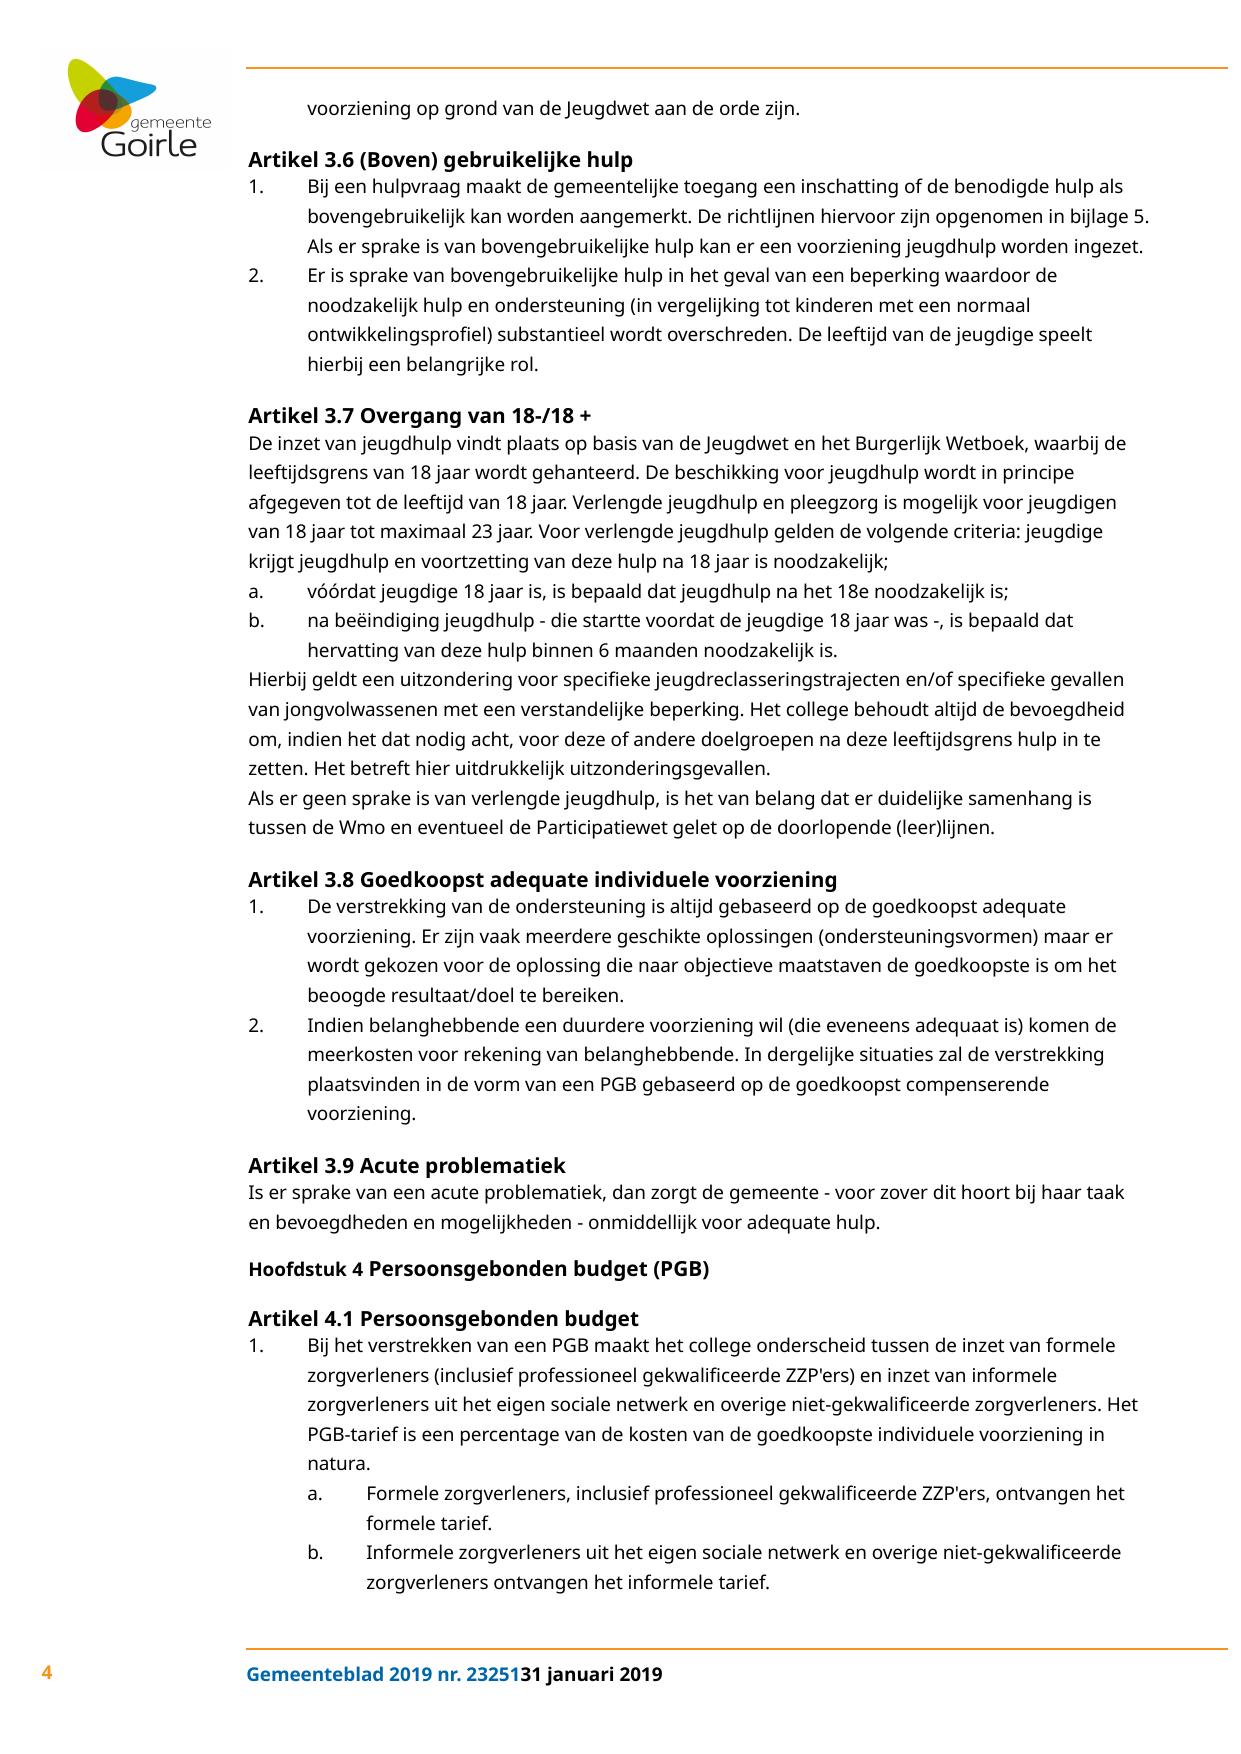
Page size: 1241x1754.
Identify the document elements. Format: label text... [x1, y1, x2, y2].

list Bij een hulpvraag maakt de gemeentelijke toegang een inschatting of de benodigde hulp als bovengebruikelijk kan worden aangemerkt. De richtlijnen hiervoor zijn opgenomen in bijlage 5. Als er sprake is van bovengebruikelijke hulp kan er een voorziening jeugdhulp worden ingezet. [248, 174, 1152, 258]
text Hierbij geldt een uitzondering voor specifieke jeugdreclasseringstrajecten en/of specifieke gevallen van jongvolwassenen met een verstandelijke beperking. Het college behoudt altijd de bevoegdheid om, indien het dat nodig acht, voor deze of andere doelgroepen na deze leeftijdsgrens hulp in te zetten. Het betreft hier uitdrukkelijk uitzonderingsgevallen. [248, 667, 1152, 781]
text Artikel 3.8 Goedkoopst adequate individuele voorziening [248, 865, 1152, 893]
list Er is sprake van bovengebruikelijke hulp in het geval van een beperking waardoor de noodzakelijk hulp en ondersteuning (in vergelijking tot kinderen met een normaal ontwikkelingsprofiel) substantieel wordt overschreden. De leeftijd van de jeugdige speelt hierbij een belangrijke rol. [248, 262, 1152, 377]
list Indien belanghebbende een duurdere voorziening wil (die eveneens adequaat is) komen de meerkosten voor rekening van belanghebbende. In dergelijke situaties zal de verstrekking plaatsvinden in de vorm van een PGB gebaseerd op de goedkoopst compenserende voorziening. [248, 1012, 1152, 1126]
list Bij het verstrekken van een PGB maakt het college onderscheid tussen de inzet van formele zorgverleners (inclusief professioneel gekwalificeerde ZZP'ers) en inzet van informele zorgverleners uit het eigen sociale netwerk en overige niet-gekwalificeerde zorgverleners. Het PGB-tarief is een percentage van de kosten van de goedkoopste individuele voorziening in natura. [248, 1332, 1152, 1476]
text Artikel 4.1 Persoonsgebonden budget [248, 1304, 1152, 1332]
list De verstrekking van de ondersteuning is altijd gebaseerd op de goedkoopst adequate voorziening. Er zijn vaak meerdere geschikte oplossingen (ondersteuningsvormen) maar er wordt gekozen voor de oplossing die naar objectieve maatstaven de goedkoopste is om het beoogde resultaat/doel te bereiken. [248, 893, 1152, 1008]
list Formele zorgverleners, inclusief professioneel gekwalificeerde ZZP'ers, ontvangen het formele tarief. [307, 1480, 1152, 1536]
text Artikel 3.7 Overgang van 18-/18 + [248, 402, 1152, 430]
text Als er geen sprake is van verlengde jeugdhulp, is het van belang dat er duidelijke samenhang is tussen de Wmo en eventueel de Participatiewet gelet op de doorlopende (leer)lijnen. [248, 785, 1152, 840]
list voorziening op grond van de Jeugdwet aan de orde zijn. [248, 95, 1152, 121]
picture [41, 47, 231, 172]
list na beëindiging jeugdhulp - die startte voordat de jeugdige 18 jaar was -, is bepaald dat hervatting van deze hulp binnen 6 maanden noodzakelijk is. [248, 607, 1152, 663]
list vóórdat jeugdige 18 jaar is, is bepaald dat jeugdhulp na het 18e noodzakelijk is; [248, 578, 1152, 604]
text Artikel 3.6 (Boven) gebruikelijke hulp [248, 145, 1152, 174]
text Hoofdstuk 4 Persoonsgebonden budget (PGB) [248, 1254, 1152, 1283]
text Is er sprake van een acute problematiek, dan zorgt de gemeente - voor zover dit hoort bij haar taak en bevoegdheden en mogelijkheden - onmiddellijk voor adequate hulp. [248, 1179, 1152, 1235]
list Informele zorgverleners uit het eigen sociale netwerk en overige niet-gekwalificeerde zorgverleners ontvangen het informele tarief. [307, 1539, 1152, 1595]
text Artikel 3.9 Acute problematiek [248, 1151, 1152, 1179]
text De inzet van jeugdhulp vindt plaats op basis van de Jeugdwet en het Burgerlijk Wetboek, waarbij de leeftijdsgrens van 18 jaar wordt gehanteerd. De beschikking voor jeugdhulp wordt in principe afgegeven tot de leeftijd van 18 jaar. Verlengde jeugdhulp en pleegzorg is mogelijk voor jeugdigen van 18 jaar tot maximaal 23 jaar. Voor verlengde jeugdhulp gelden de volgende criteria: jeugdige krijgt jeugdhulp en voortzetting van deze hulp na 18 jaar is noodzakelijk; [248, 430, 1152, 574]
